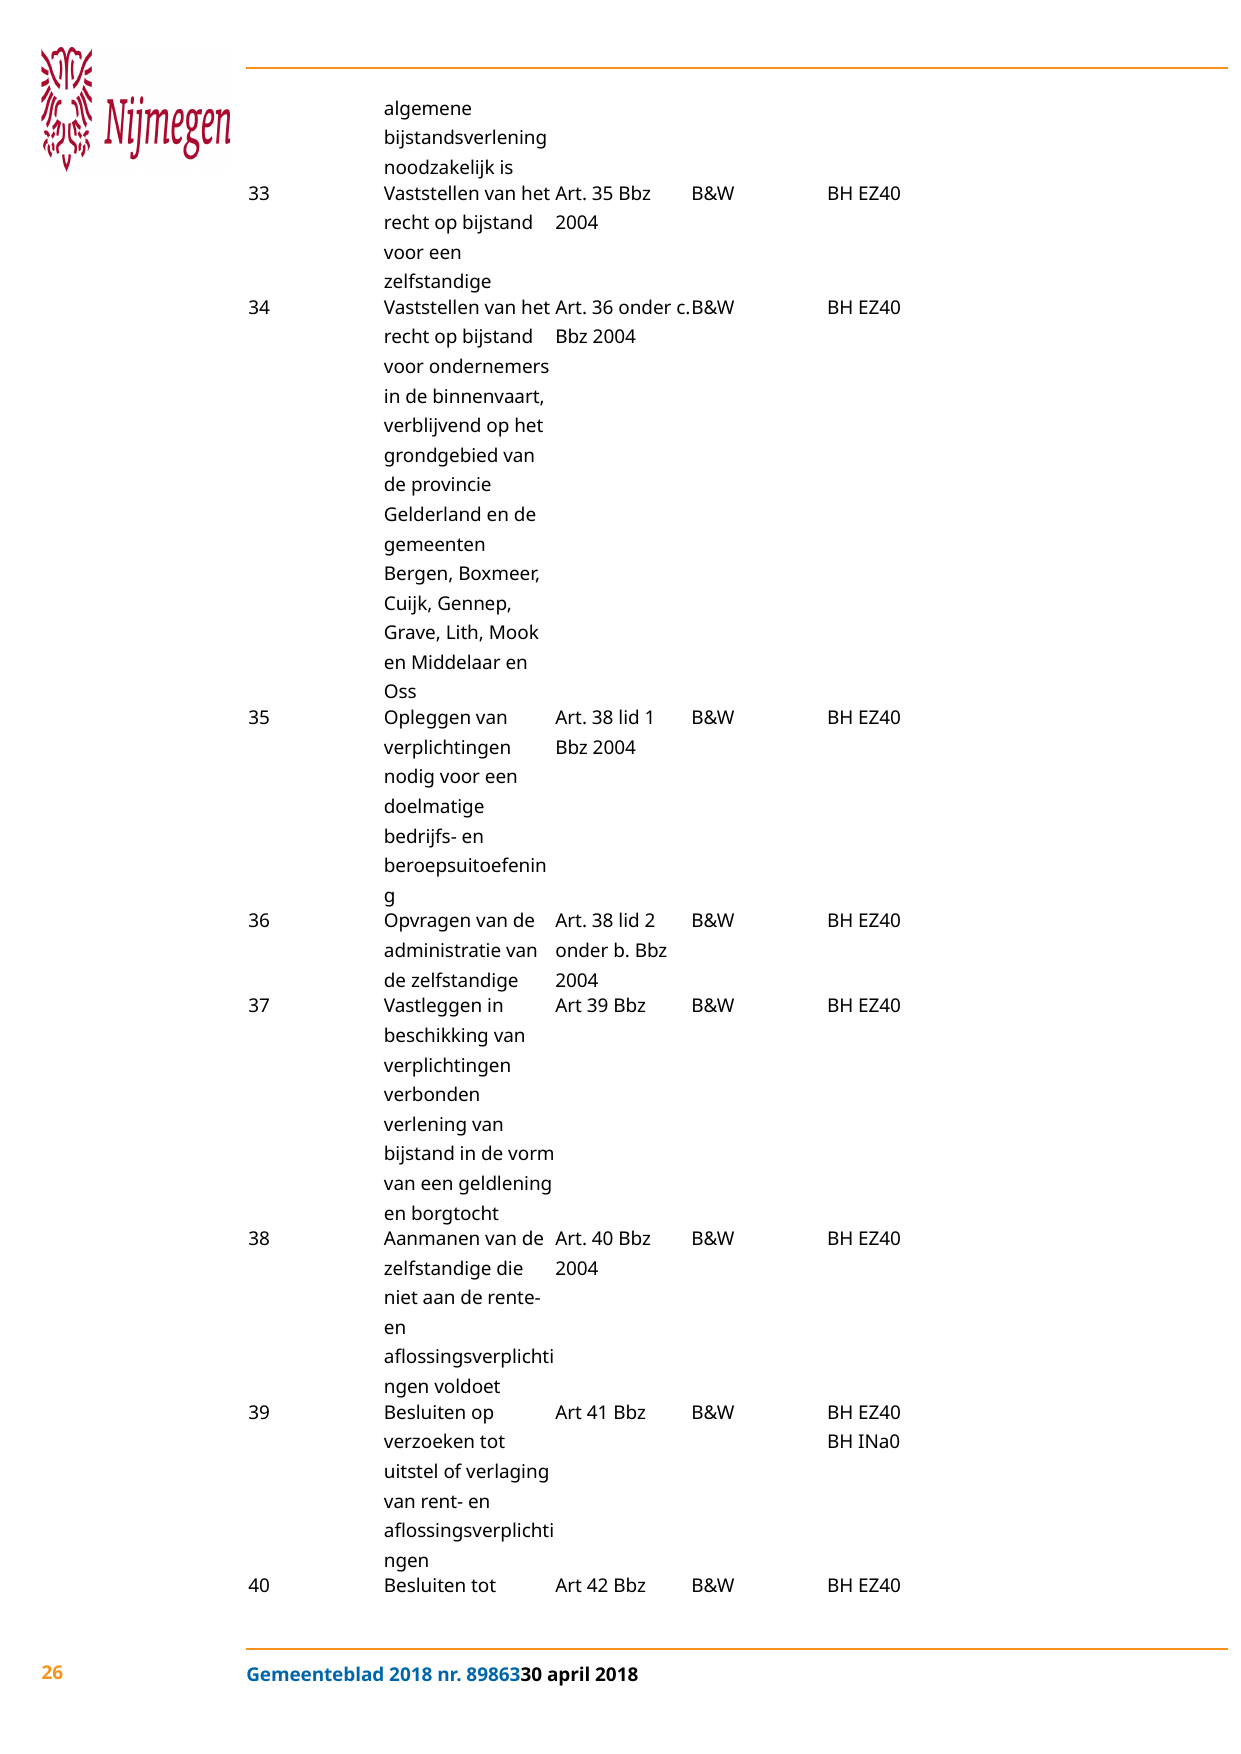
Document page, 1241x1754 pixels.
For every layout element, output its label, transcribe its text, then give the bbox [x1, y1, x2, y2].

table_cell 38 [248, 1225, 384, 1399]
table_cell B&W [691, 993, 827, 1225]
table_cell Besluiten tot [384, 1573, 555, 1598]
table_cell Vaststellen van het recht op bijstand voor ondernemers in de binnenvaart, verblijvend op het grondgebied van de provincie Gelderland en de gemeenten Bergen, Boxmeer, Cuijk, Gennep, Grave, Lith, Mook en Middelaar en Oss [384, 294, 555, 704]
table_cell 34 [248, 294, 384, 704]
table_cell [963, 180, 1152, 294]
table_cell B&W [691, 1225, 827, 1399]
table_cell 35 [248, 705, 384, 908]
table_cell BH EZ40 [827, 294, 963, 704]
table_cell 40 [248, 1573, 384, 1598]
table_cell Art 41 Bbz [555, 1399, 691, 1573]
table_cell [963, 705, 1152, 908]
table_cell Opleggen van verplichtingen nodig voor een doelmatige bedrijfs- en beroepsuitoefening [384, 705, 555, 908]
table_cell BH EZ40 [827, 1225, 963, 1399]
table_cell B&W [691, 180, 827, 294]
table_cell BH EZ40 BH INa0 [827, 1399, 963, 1573]
table_cell 33 [248, 180, 384, 294]
table_cell B&W [691, 294, 827, 704]
table_cell Art. 38 lid 1 Bbz 2004 [555, 705, 691, 908]
table_cell [963, 95, 1152, 180]
table_cell [963, 1225, 1152, 1399]
table_cell BH EZ40 [827, 1573, 963, 1598]
table_cell Art 42 Bbz [555, 1573, 691, 1598]
table_cell BH EZ40 [827, 705, 963, 908]
table_cell [963, 294, 1152, 704]
table_cell [963, 1573, 1152, 1598]
table_cell BH EZ40 [827, 180, 963, 294]
table_cell Aanmanen van de zelfstandige die niet aan de rente- en aflossingsverplichtingen voldoet [384, 1225, 555, 1399]
table_cell Opvragen van de administratie van de zelfstandige [384, 908, 555, 993]
picture [41, 47, 231, 172]
table_cell Art. 35 Bbz 2004 [555, 180, 691, 294]
table_cell [963, 993, 1152, 1225]
table_cell Vastleggen in beschikking van verplichtingen verbonden verlening van bijstand in de vorm van een geldlening en borgtocht [384, 993, 555, 1225]
table_cell Art 39 Bbz [555, 993, 691, 1225]
table_cell [555, 95, 691, 180]
table_cell Vaststellen van het recht op bijstand voor een zelfstandige [384, 180, 555, 294]
table_cell [691, 95, 827, 180]
table_cell Art. 40 Bbz 2004 [555, 1225, 691, 1399]
table_cell B&W [691, 705, 827, 908]
table_cell 36 [248, 908, 384, 993]
table_cell algemene bijstandsverlening noodzakelijk is [384, 95, 555, 180]
table_cell B&W [691, 908, 827, 993]
table_cell Besluiten op verzoeken tot uitstel of verlaging van rent- en aflossingsverplichtingen [384, 1399, 555, 1573]
table_cell [248, 95, 384, 180]
table_cell BH EZ40 [827, 908, 963, 993]
table_cell BH EZ40 [827, 993, 963, 1225]
table_cell Art. 36 onder c. Bbz 2004 [555, 294, 691, 704]
table_cell [963, 1399, 1152, 1573]
table_cell B&W [691, 1573, 827, 1598]
table_cell B&W [691, 1399, 827, 1573]
table_cell 39 [248, 1399, 384, 1573]
table_cell 37 [248, 993, 384, 1225]
table_cell [963, 908, 1152, 993]
table_cell [827, 95, 963, 180]
table_cell Art. 38 lid 2 onder b. Bbz 2004 [555, 908, 691, 993]
